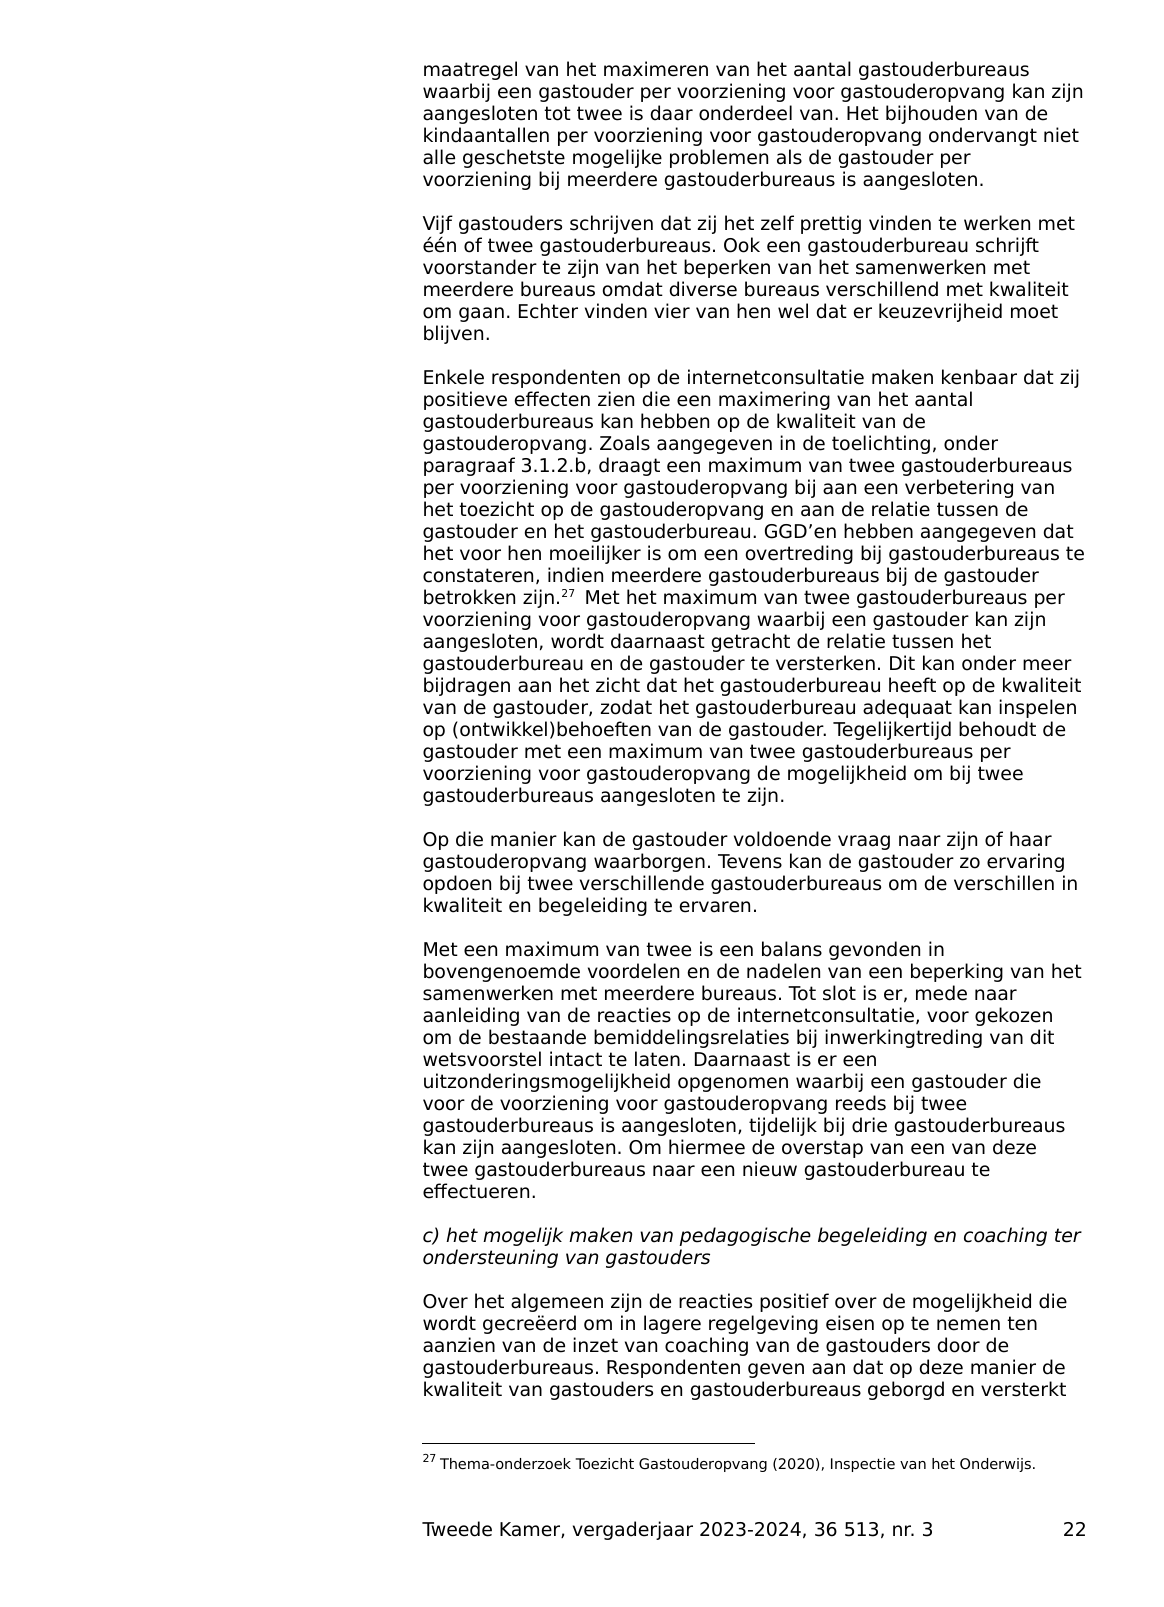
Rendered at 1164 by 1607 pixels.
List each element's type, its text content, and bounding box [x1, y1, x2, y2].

text Enkele respondenten op de internetconsultatie maken kenbaar dat zij positieve effecten zien die een maximering van het aantal gastouderbureaus kan hebben op de kwaliteit van de gastouderopvang. Zoals aangegeven in de toelichting, onder paragraaf 3.1.2.b, draagt een maximum van twee gastouderbureaus per voorziening voor gastouderopvang bij aan een verbetering van het toezicht op de gastouderopvang en aan de relatie tussen de gastouder en het gastouderbureau. GGD’en hebben aangegeven dat het voor hen moeilijker is om een overtreding bij gastouderbureaus te constateren, indien meerdere gastouderbureaus bij de gastouder betrokken zijn. Met het maximum van twee gastouderbureaus per voorziening voor gastouderopvang waarbij een gastouder kan zijn aangesloten, wordt daarnaast getracht de relatie tussen het gastouderbureau en de gastouder te versterken. Dit kan onder meer bijdragen aan het zicht dat het gastouderbureau heeft op de kwaliteit van de gastouder, zodat het gastouderbureau adequaat kan inspelen op (ontwikkel)behoeften van de gastouder. Tegelijkertijd behoudt de gastouder met een maximum van twee gastouderbureaus per voorziening voor gastouderopvang de mogelijkheid om bij twee gastouderbureaus aangesloten te zijn. [422, 367, 1087, 807]
text Op die manier kan de gastouder voldoende vraag naar zijn of haar gastouderopvang waarborgen. Tevens kan de gastouder zo ervaring opdoen bij twee verschillende gastouderbureaus om de verschillen in kwaliteit en begeleiding te ervaren. [422, 829, 1087, 917]
text Met een maximum van twee is een balans gevonden in bovengenoemde voordelen en de nadelen van een beperking van het samenwerken met meerdere bureaus. Tot slot is er, mede naar aanleiding van de reacties op de internetconsultatie, voor gekozen om de bestaande bemiddelingsrelaties bij inwerkingtreding van dit wetsvoorstel intact te laten. Daarnaast is er een uitzonderingsmogelijkheid opgenomen waarbij een gastouder die voor de voorziening voor gastouderopvang reeds bij twee gastouderbureaus is aangesloten, tijdelijk bij drie gastouderbureaus kan zijn aangesloten. Om hiermee de overstap van een van deze twee gastouderbureaus naar een nieuw gastouderbureau te effectueren. [422, 939, 1087, 1203]
text Thema-onderzoek Toezicht Gastouderopvang (2020), Inspectie van het Onderwijs. [422, 1452, 1087, 1474]
text maatregel van het maximeren van het aantal gastouderbureaus waarbij een gastouder per voorziening voor gastouderopvang kan zijn aangesloten tot twee is daar onderdeel van. Het bijhouden van de kindaantallen per voorziening voor gastouderopvang ondervangt niet alle geschetste mogelijke problemen als de gastouder per voorziening bij meerdere gastouderbureaus is aangesloten. [422, 59, 1087, 191]
subtitle c) het mogelijk maken van pedagogische begeleiding en coaching ter ondersteuning van gastouders [422, 1225, 1087, 1269]
text Vijf gastouders schrijven dat zij het zelf prettig vinden te werken met één of twee gastouderbureaus. Ook een gastouderbureau schrijft voorstander te zijn van het beperken van het samenwerken met meerdere bureaus omdat diverse bureaus verschillend met kwaliteit om gaan. Echter vinden vier van hen wel dat er keuzevrijheid moet blijven. [422, 213, 1087, 345]
text Over het algemeen zijn de reacties positief over de mogelijkheid die wordt gecreëerd om in lagere regelgeving eisen op te nemen ten aanzien van de inzet van coaching van de gastouders door de gastouderbureaus. Respondenten geven aan dat op deze manier de kwaliteit van gastouders en gastouderbureaus geborgd en versterkt [422, 1291, 1087, 1401]
